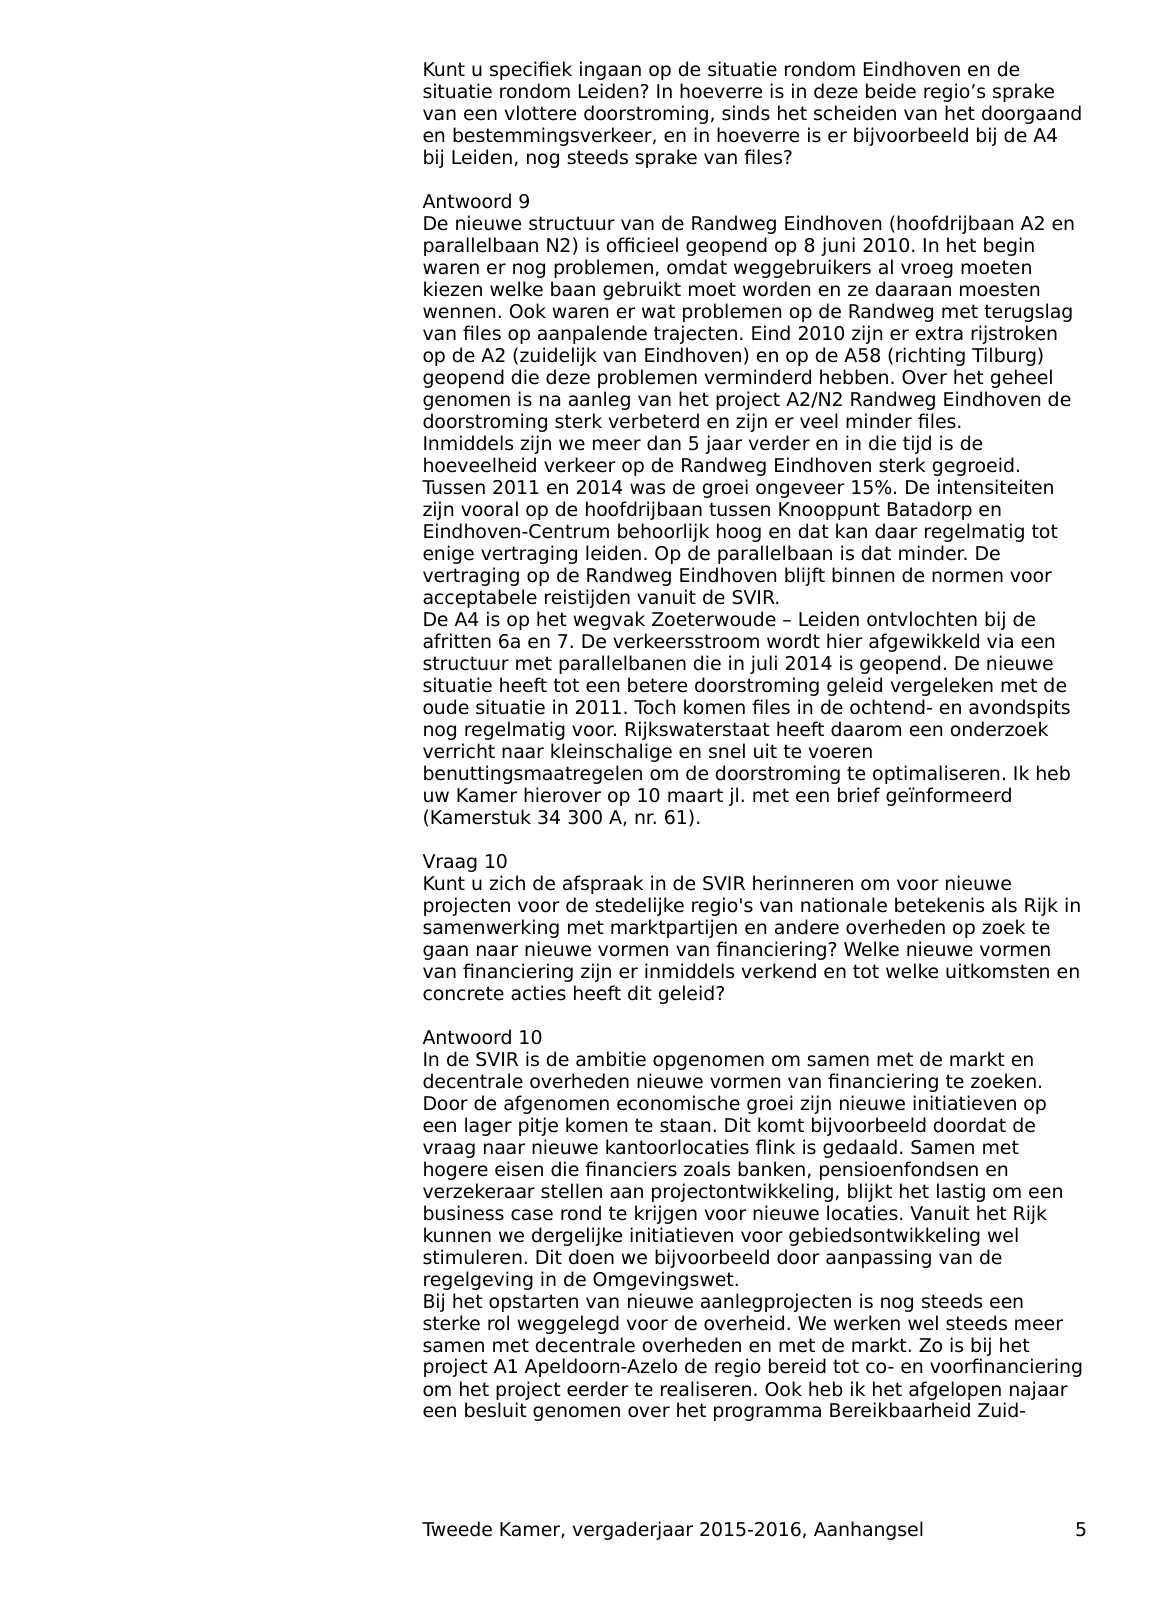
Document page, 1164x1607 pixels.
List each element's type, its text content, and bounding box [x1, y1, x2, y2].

text Kunt u specifiek ingaan op de situatie rondom Eindhoven en de situatie rondom Leiden? In hoeverre is in deze beide regio’s sprake van een vlottere doorstroming, sinds het scheiden van het doorgaand en bestemmingsverkeer, en in hoeverre is er bijvoorbeeld bij de A4 bij Leiden, nog steeds sprake van files? [422, 59, 1087, 169]
text De A4 is op het wegvak Zoeterwoude – Leiden ontvlochten bij de afritten 6a en 7. De verkeersstroom wordt hier afgewikkeld via een structuur met parallelbanen die in juli 2014 is geopend. De nieuwe situatie heeft tot een betere doorstroming geleid vergeleken met de oude situatie in 2011. Toch komen files in de ochtend- en avondspits nog regelmatig voor. Rijkswaterstaat heeft daarom een onderzoek verricht naar kleinschalige en snel uit te voeren benuttingsmaatregelen om de doorstroming te optimaliseren. Ik heb uw Kamer hierover op 10 maart jl. met een brief geïnformeerd (Kamerstuk 34 300 A, nr. 61). [422, 609, 1087, 828]
text Kunt u zich de afspraak in de SVIR herinneren om voor nieuwe projecten voor de stedelijke regio's van nationale betekenis als Rijk in samenwerking met marktpartijen en andere overheden op zoek te gaan naar nieuwe vormen van financiering? Welke nieuwe vormen van financiering zijn er inmiddels verkend en tot welke uitkomsten en concrete acties heeft dit geleid? [422, 873, 1087, 1004]
text Antwoord 9 [422, 191, 1087, 213]
text Vraag 10 [422, 851, 1087, 873]
text Antwoord 10 [422, 1027, 1087, 1049]
text In de SVIR is de ambitie opgenomen om samen met de markt en decentrale overheden nieuwe vormen van financiering te zoeken. Door de afgenomen economische groei zijn nieuwe initiatieven op een lager pitje komen te staan. Dit komt bijvoorbeeld doordat de vraag naar nieuwe kantoorlocaties flink is gedaald. Samen met hogere eisen die financiers zoals banken, pensioenfondsen en verzekeraar stellen aan projectontwikkeling, blijkt het lastig om een business case rond te krijgen voor nieuwe locaties. Vanuit het Rijk kunnen we dergelijke initiatieven voor gebiedsontwikkeling wel stimuleren. Dit doen we bijvoorbeeld door aanpassing van de regelgeving in de Omgevingswet. [422, 1049, 1087, 1291]
text De nieuwe structuur van de Randweg Eindhoven (hoofdrijbaan A2 en parallelbaan N2) is officieel geopend op 8 juni 2010. In het begin waren er nog problemen, omdat weggebruikers al vroeg moeten kiezen welke baan gebruikt moet worden en ze daaraan moesten wennen. Ook waren er wat problemen op de Randweg met terugslag van files op aanpalende trajecten. Eind 2010 zijn er extra rijstroken op de A2 (zuidelijk van Eindhoven) en op de A58 (richting Tilburg) geopend die deze problemen verminderd hebben. Over het geheel genomen is na aanleg van het project A2/N2 Randweg Eindhoven de doorstroming sterk verbeterd en zijn er veel minder files. [422, 213, 1087, 433]
text Bij het opstarten van nieuwe aanlegprojecten is nog steeds een sterke rol weggelegd voor de overheid. We werken wel steeds meer samen met decentrale overheden en met de markt. Zo is bij het project A1 Apeldoorn-Azelo de regio bereid tot co- en voorfinanciering om het project eerder te realiseren. Ook heb ik het afgelopen najaar een besluit genomen over het programma Bereikbaarheid Zuid- [422, 1291, 1087, 1422]
text Inmiddels zijn we meer dan 5 jaar verder en in die tijd is de hoeveelheid verkeer op de Randweg Eindhoven sterk gegroeid. Tussen 2011 en 2014 was de groei ongeveer 15%. De intensiteiten zijn vooral op de hoofdrijbaan tussen Knooppunt Batadorp en Eindhoven-Centrum behoorlijk hoog en dat kan daar regelmatig tot enige vertraging leiden. Op de parallelbaan is dat minder. De vertraging op de Randweg Eindhoven blijft binnen de normen voor acceptabele reistijden vanuit de SVIR. [422, 433, 1087, 609]
